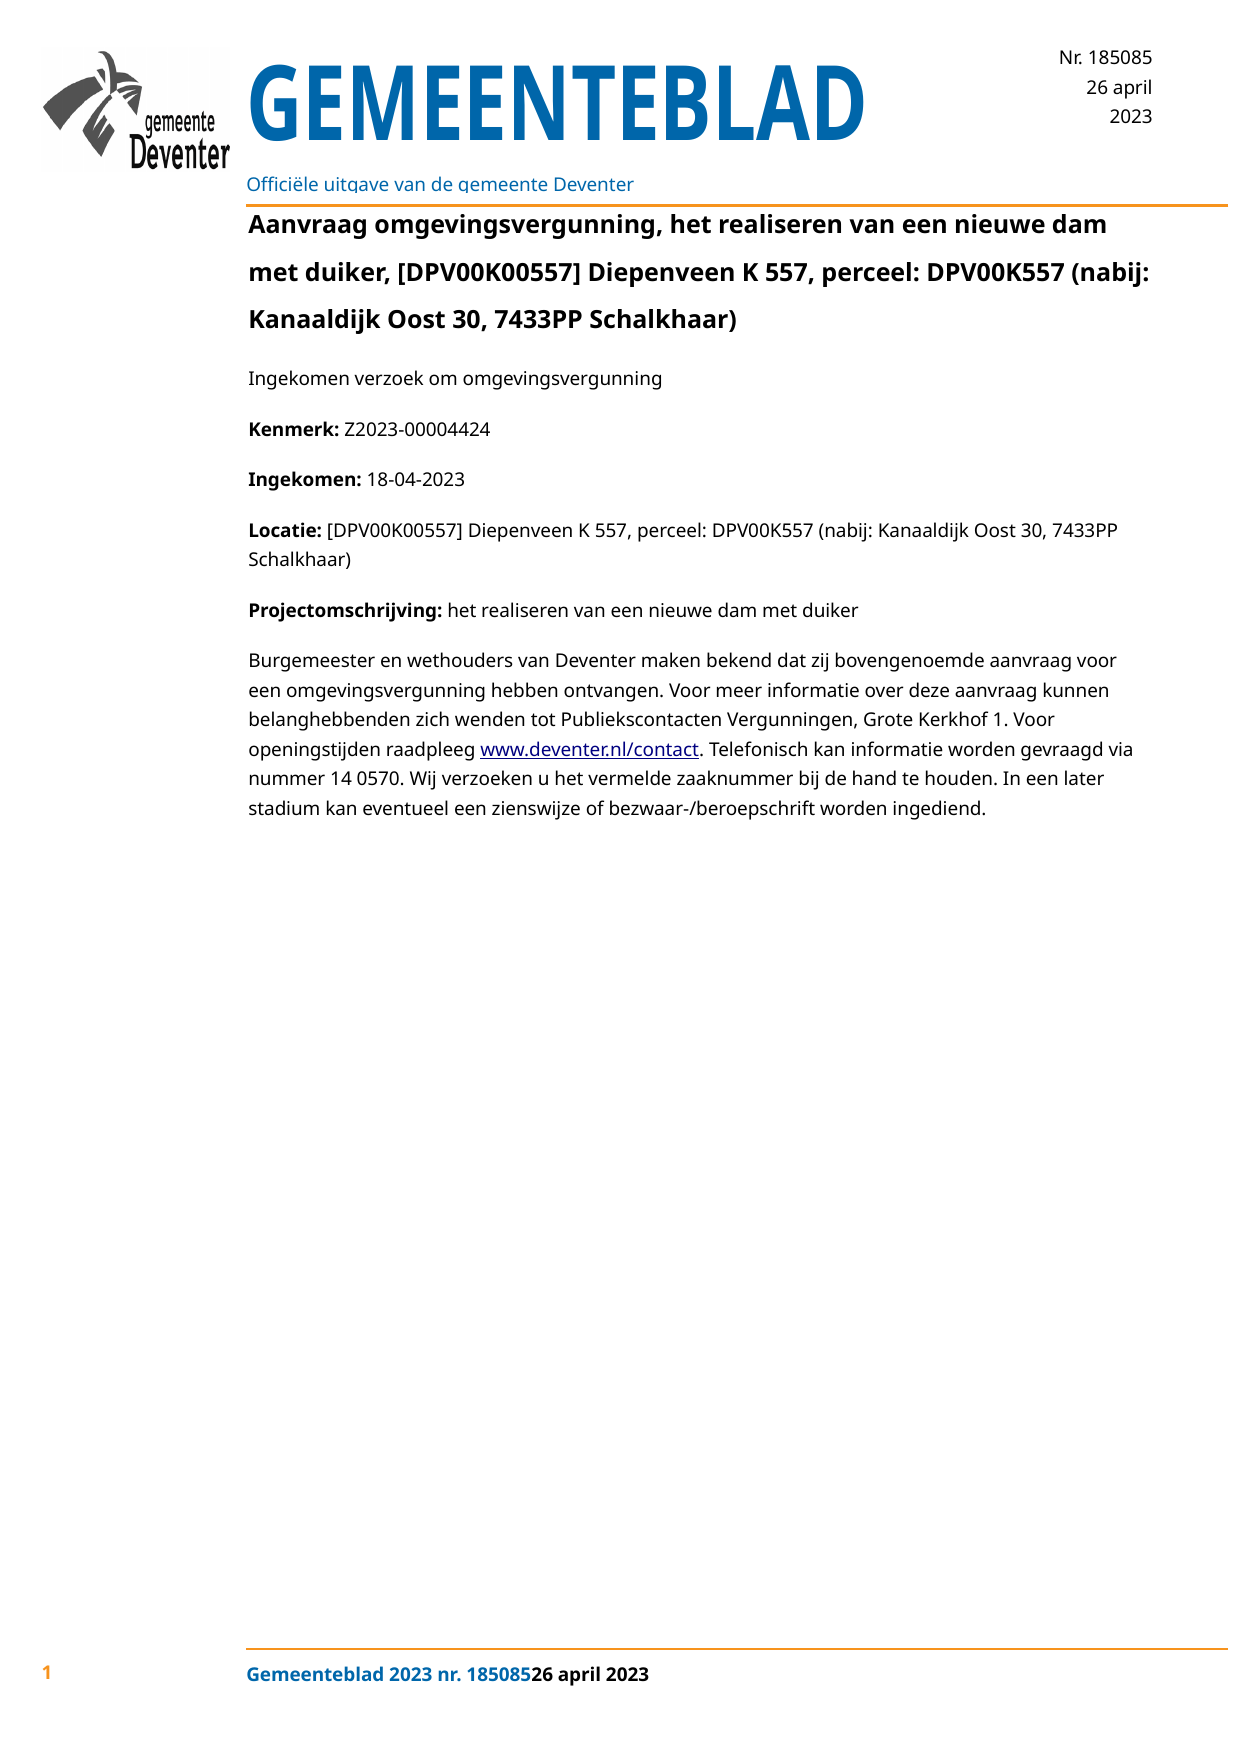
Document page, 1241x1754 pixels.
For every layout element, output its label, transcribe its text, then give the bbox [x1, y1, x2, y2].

text Aanvraag omgevingsvergunning, het realiseren van een nieuwe dam met duiker, [DPV00K00557] Diepenveen K 557, perceel: DPV00K557 (nabij: Kanaaldijk Oost 30, 7433PP Schalkhaar) [248, 207, 1152, 336]
text Ingekomen: 18-04-2023 [248, 466, 1152, 492]
text Burgemeester en wethouders van Deventer maken bekend dat zij bovengenoemde aanvraag voor een omgevingsvergunning hebben ontvangen. Voor meer informatie over deze aanvraag kunnen belanghebbenden zich wenden tot Publiekscontacten Vergunningen, Grote Kerkhof 1. Voor openingstijden raadpleeg www.deventer.nl/contact. Telefonisch kan informatie worden gevraagd via nummer 14 0570. Wij verzoeken u het vermelde zaaknummer bij de hand te houden. In een later stadium kan eventueel een zienswijze of bezwaar-/beroepschrift worden ingediend. [248, 647, 1152, 821]
text Locatie: [DPV00K00557] Diepenveen K 557, perceel: DPV00K557 (nabij: Kanaaldijk Oost 30, 7433PP Schalkhaar) [248, 517, 1152, 572]
text Kenmerk: Z2023-00004424 [248, 416, 1152, 442]
text Projectomschrijving: het realiseren van een nieuwe dam met duiker [248, 597, 1152, 622]
text Ingekomen verzoek om omgevingsvergunning [248, 366, 1152, 391]
picture [41, 47, 231, 172]
